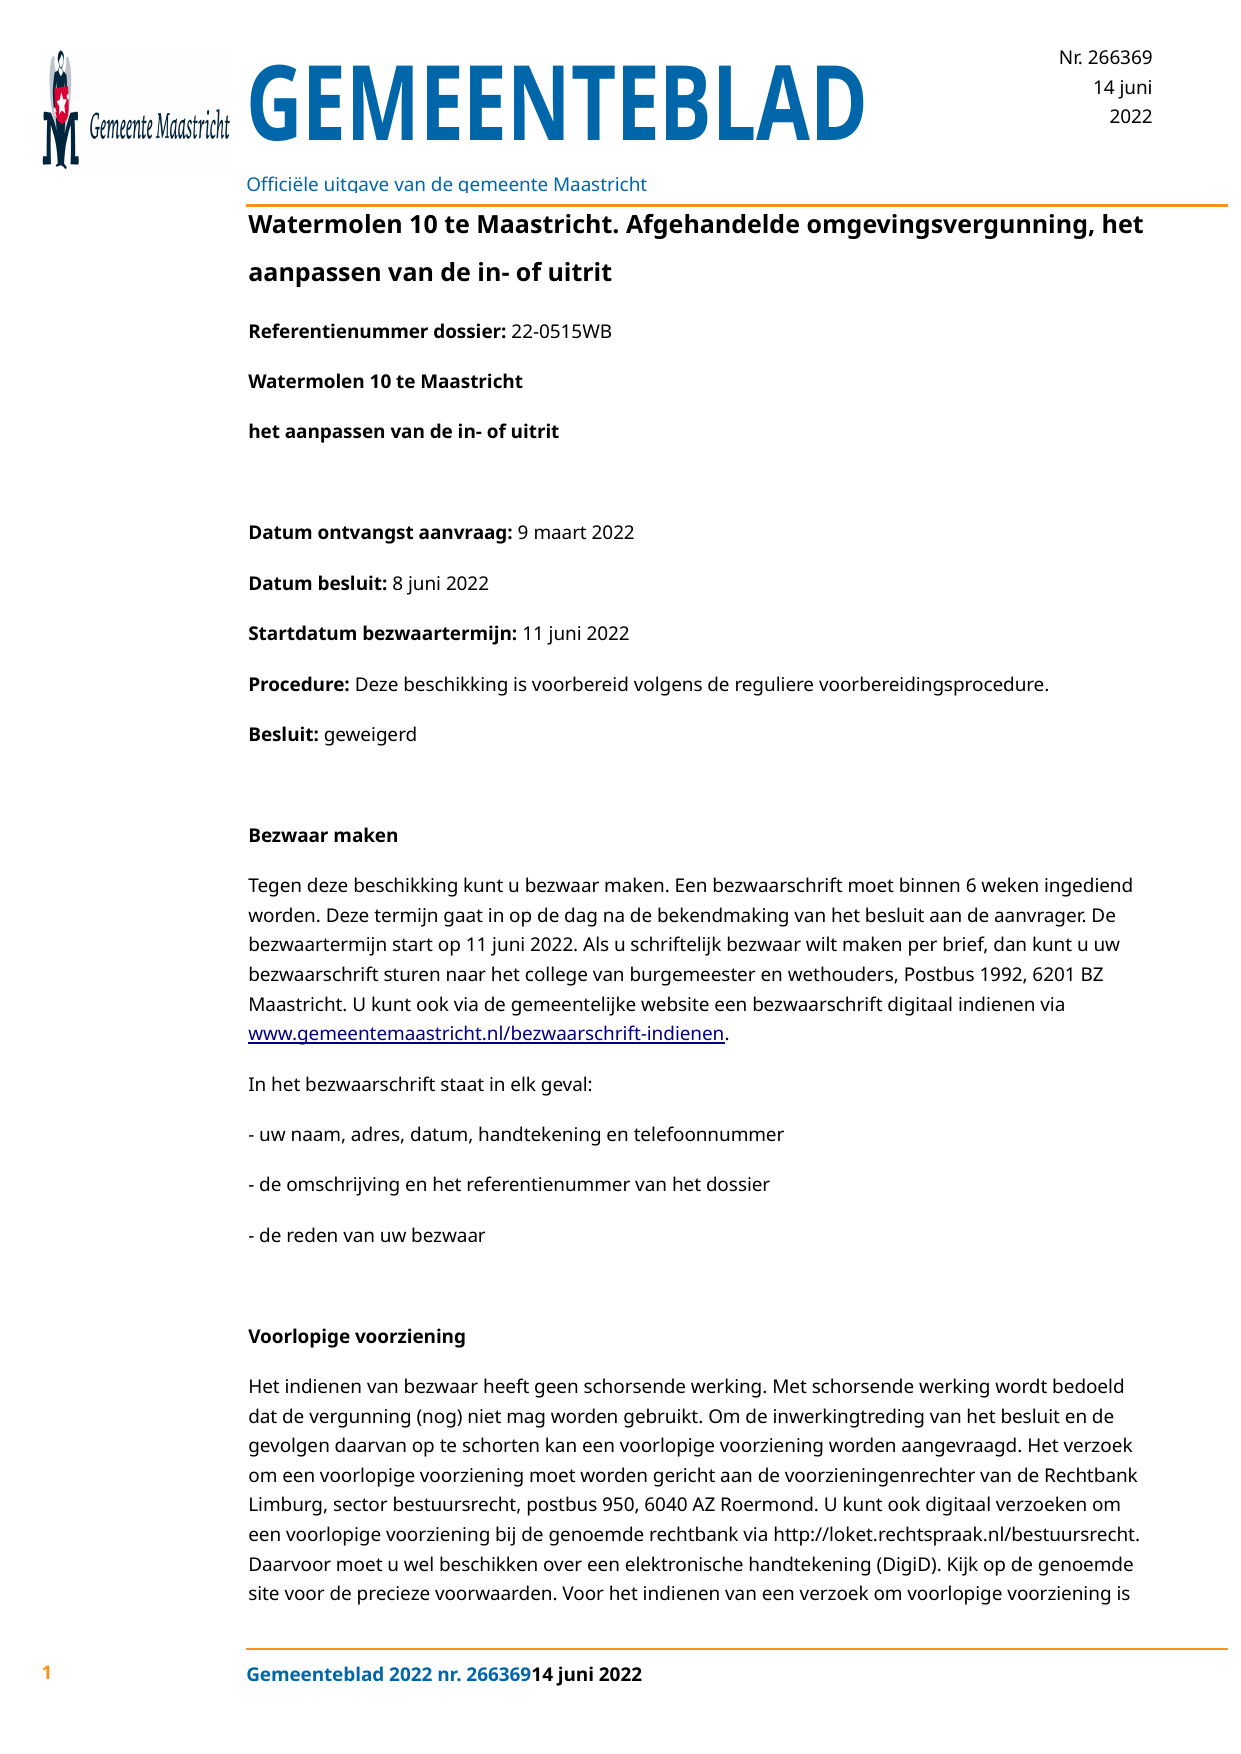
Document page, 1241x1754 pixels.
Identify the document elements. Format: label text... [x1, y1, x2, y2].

text Tegen deze beschikking kunt u bezwaar maken. Een bezwaarschrift moet binnen 6 weken ingediend worden. Deze termijn gaat in op de dag na de bekendmaking van het besluit aan de aanvrager. De bezwaartermijn start op 11 juni 2022. Als u schriftelijk bezwaar wilt maken per brief, dan kunt u uw bezwaarschrift sturen naar het college van burgemeester en wethouders, Postbus 1992, 6201 BZ Maastricht. U kunt ook via de gemeentelijke website een bezwaarschrift digitaal indienen via www.gemeentemaastricht.nl/bezwaarschrift-indienen. [248, 872, 1152, 1046]
text In het bezwaarschrift staat in elk geval: [248, 1071, 1152, 1097]
text het aanpassen van de in- of uitrit [248, 419, 1152, 444]
text Watermolen 10 te Maastricht. Afgehandelde omgevingsvergunning, het aanpassen van de in- of uitrit [248, 207, 1152, 288]
text Procedure: Deze beschikking is voorbereid volgens de reguliere voorbereidingsprocedure. [248, 671, 1152, 697]
text Watermolen 10 te Maastricht [248, 368, 1152, 394]
text Besluit: geweigerd [248, 721, 1152, 747]
text Het indienen van bezwaar heeft geen schorsende werking. Met schorsende werking wordt bedoeld dat de vergunning (nog) niet mag worden gebruikt. Om de inwerkingtreding van het besluit en de gevolgen daarvan op te schorten kan een voorlopige voorziening worden aangevraagd. Het verzoek om een voorlopige voorziening moet worden gericht aan de voorzieningenrechter van de Rechtbank Limburg, sector bestuursrecht, postbus 950, 6040 AZ Roermond. U kunt ook digitaal verzoeken om een voorlopige voorziening bij de genoemde rechtbank via http://loket.rechtspraak.nl/bestuursrecht. Daarvoor moet u wel beschikken over een elektronische handtekening (DigiD). Kijk op de genoemde site voor de precieze voorwaarden. Voor het indienen van een verzoek om voorlopige voorziening is [248, 1373, 1152, 1606]
text Bezwaar maken [248, 822, 1152, 848]
text Datum ontvangst aanvraag: 9 maart 2022 [248, 519, 1152, 545]
text Voorlopige voorziening [248, 1323, 1152, 1349]
text Datum besluit: 8 juni 2022 [248, 570, 1152, 596]
text Referentienummer dossier: 22-0515WB [248, 318, 1152, 344]
text Startdatum bezwaartermijn: 11 juni 2022 [248, 620, 1152, 646]
text - de omschrijving en het referentienummer van het dossier [248, 1172, 1152, 1197]
text - uw naam, adres, datum, handtekening en telefoonnummer [248, 1121, 1152, 1147]
picture [41, 47, 231, 172]
text - de reden van uw bezwaar [248, 1222, 1152, 1248]
